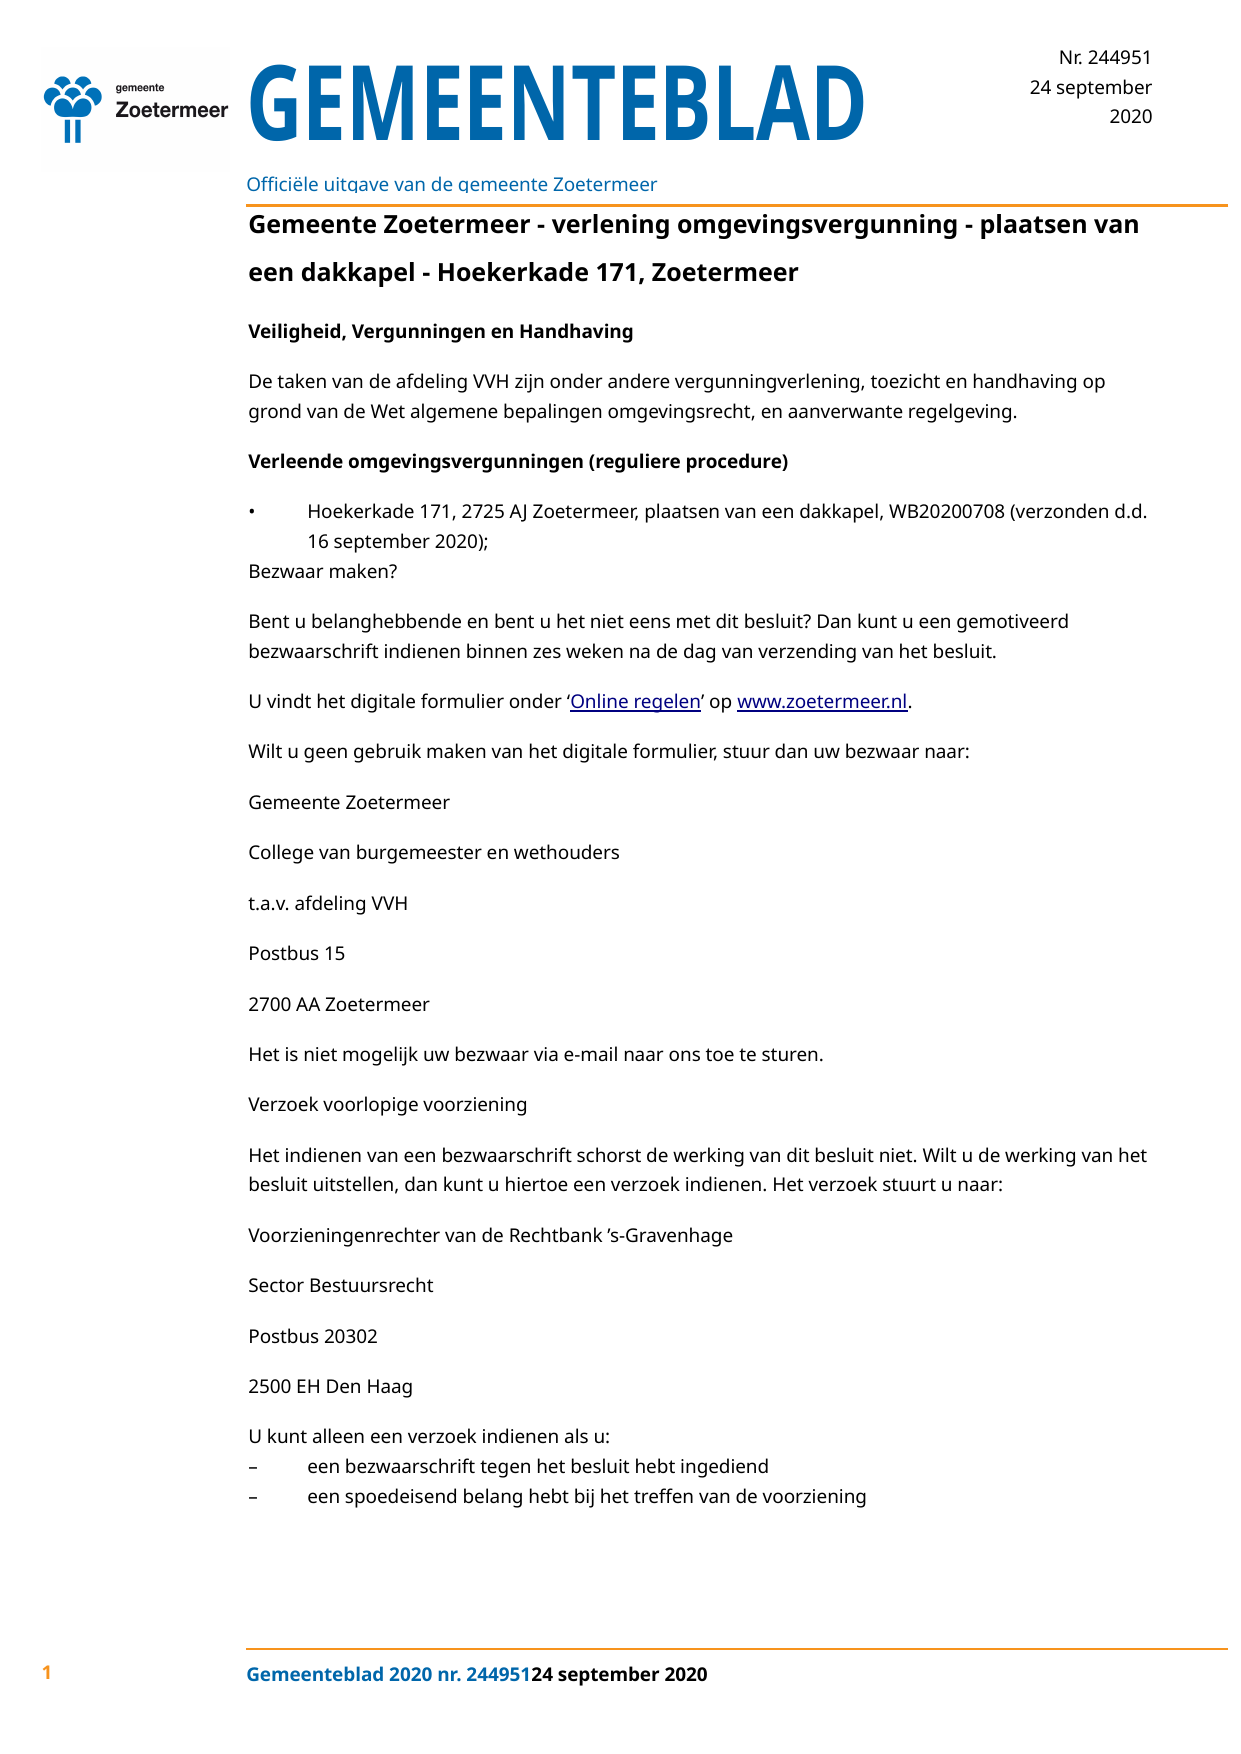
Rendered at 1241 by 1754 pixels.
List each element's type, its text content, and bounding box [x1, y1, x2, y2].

text Postbus 20302 [248, 1323, 1152, 1349]
text t.a.v. afdeling VVH [248, 890, 1152, 916]
text Het indienen van een bezwaarschrift schorst de werking van dit besluit niet. Wilt u de werking van het besluit uitstellen, dan kunt u hiertoe een verzoek indienen. Het verzoek stuurt u naar: [248, 1142, 1152, 1197]
list een spoedeisend belang hebt bij het treffen van de voorziening [248, 1483, 1152, 1509]
text Bent u belanghebbende en bent u het niet eens met dit besluit? Dan kunt u een gemotiveerd bezwaarschrift indienen binnen zes weken na de dag van verzending van het besluit. [248, 608, 1152, 664]
list een bezwaarschrift tegen het besluit hebt ingediend [248, 1453, 1152, 1479]
text Sector Bestuursrecht [248, 1272, 1152, 1298]
text College van burgemeester en wethouders [248, 839, 1152, 865]
text Voorzieningenrechter van de Rechtbank ’s-Gravenhage [248, 1222, 1152, 1248]
text Veiligheid, Vergunningen en Handhaving [248, 318, 1152, 344]
text Het is niet mogelijk uw bezwaar via e-mail naar ons toe te sturen. [248, 1041, 1152, 1067]
text U vindt het digitale formulier onder ‘Online regelen’ op www.zoetermeer.nl. [248, 688, 1152, 714]
text Wilt u geen gebruik maken van het digitale formulier, stuur dan uw bezwaar naar: [248, 739, 1152, 764]
picture [41, 47, 231, 172]
text 2700 AA Zoetermeer [248, 991, 1152, 1017]
text Postbus 15 [248, 940, 1152, 966]
text Verzoek voorlopige voorziening [248, 1092, 1152, 1117]
text De taken van de afdeling VVH zijn onder andere vergunningverlening, toezicht en handhaving op grond van de Wet algemene bepalingen omgevingsrecht, en aanverwante regelgeving. [248, 368, 1152, 424]
list Hoekerkade 171, 2725 AJ Zoetermeer, plaatsen van een dakkapel, WB20200708 (verzonden d.d. 16 september 2020); [248, 499, 1152, 554]
text Gemeente Zoetermeer [248, 789, 1152, 815]
text Gemeente Zoetermeer - verlening omgevingsvergunning - plaatsen van een dakkapel - Hoekerkade 171, Zoetermeer [248, 207, 1152, 288]
text Verleende omgevingsvergunningen (reguliere procedure) [248, 448, 1152, 474]
text Bezwaar maken? [248, 558, 1152, 584]
text U kunt alleen een verzoek indienen als u: [248, 1424, 1152, 1449]
text 2500 EH Den Haag [248, 1373, 1152, 1399]
